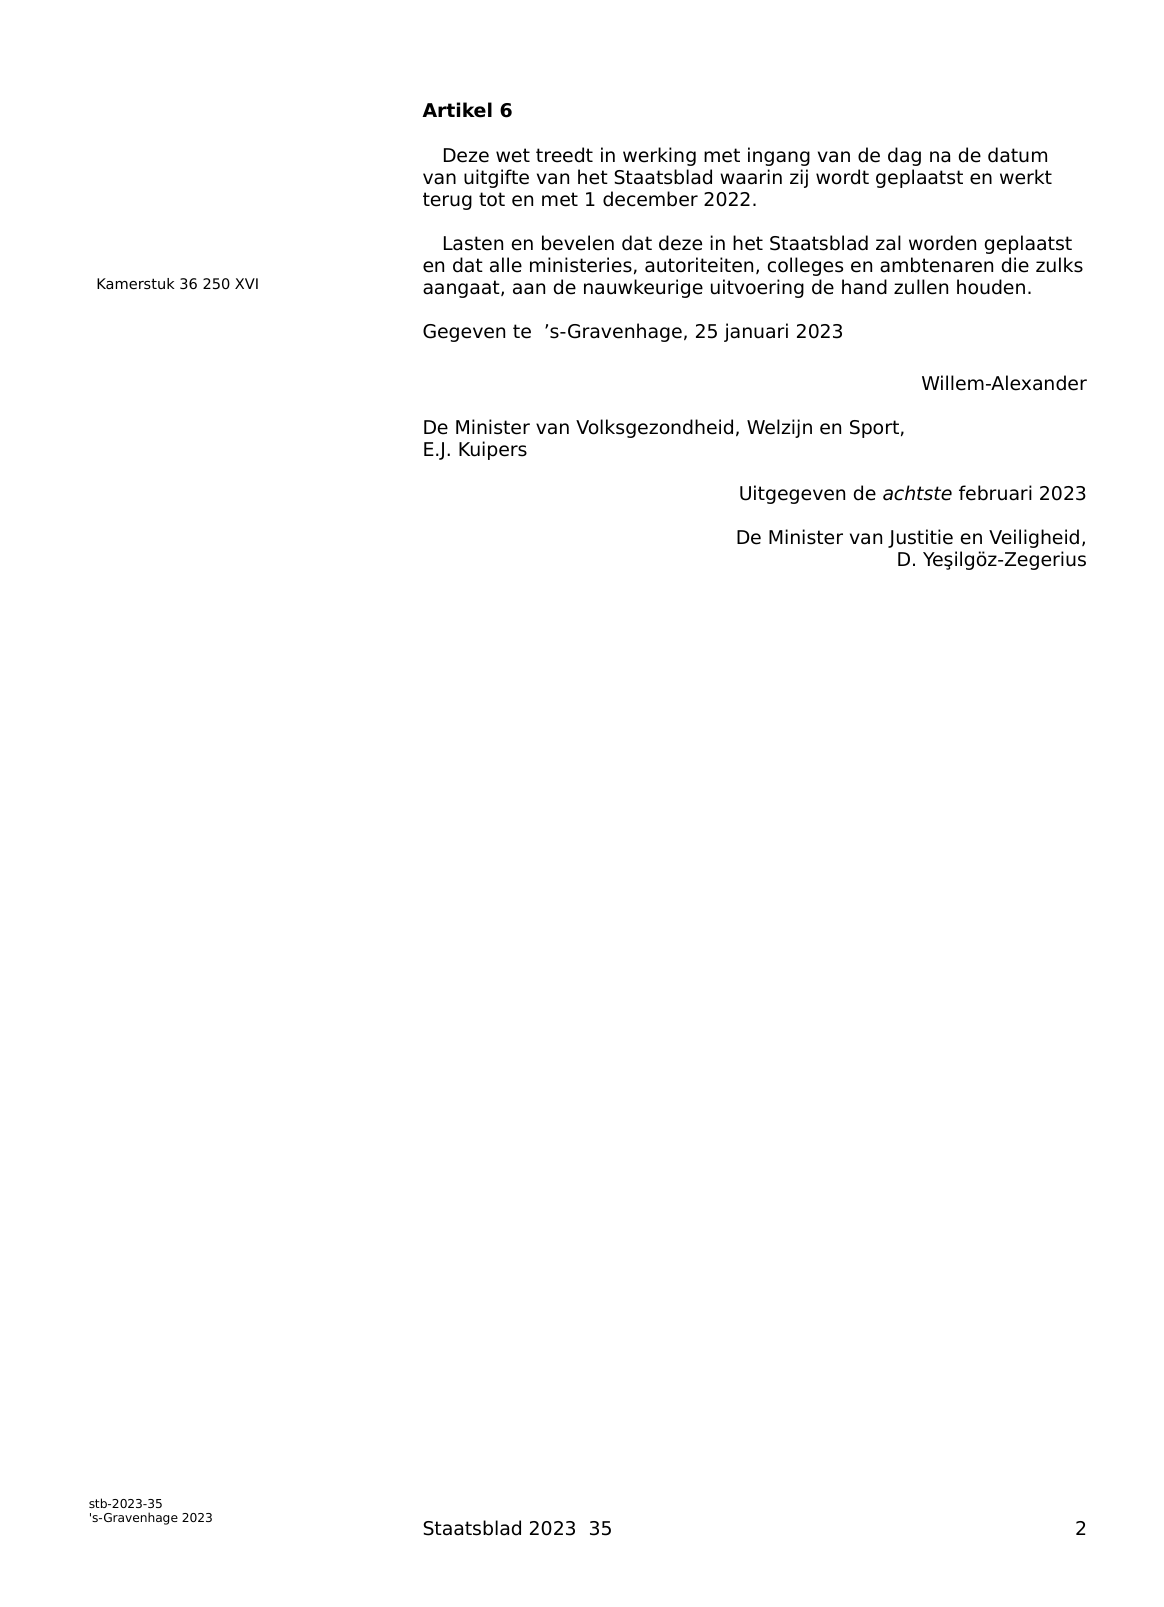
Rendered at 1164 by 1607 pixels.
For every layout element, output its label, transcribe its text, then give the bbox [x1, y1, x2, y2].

text Kamerstuk 36 250 XVI [77, 276, 396, 293]
text Uitgegeven de achtste februari 2023 [422, 483, 1087, 505]
text Deze wet treedt in werking met ingang van de dag na de datum van uitgifte van het Staatsblad waarin zij wordt geplaatst en werkt terug tot en met 1 december 2022. [422, 144, 1087, 211]
text De Minister van Justitie en Veiligheid, D. Yeşilgöz-Zegerius [422, 527, 1087, 571]
text Gegeven te ’s-Gravenhage, 25 januari 2023 [422, 321, 1087, 343]
text stb-2023-35 [88, 1497, 323, 1511]
text 's-Gravenhage 2023 [88, 1511, 323, 1525]
text Willem-Alexander [422, 373, 1087, 395]
text Lasten en bevelen dat deze in het Staatsblad zal worden geplaatst en dat alle ministeries, autoriteiten, colleges en ambtenaren die zulks aangaat, aan de nauwkeurige uitvoering de hand zullen houden. [422, 233, 1087, 299]
subtitle Artikel 6 [422, 100, 1087, 122]
text De Minister van Volksgezondheid, Welzijn en Sport, E.J. Kuipers [422, 417, 1087, 461]
